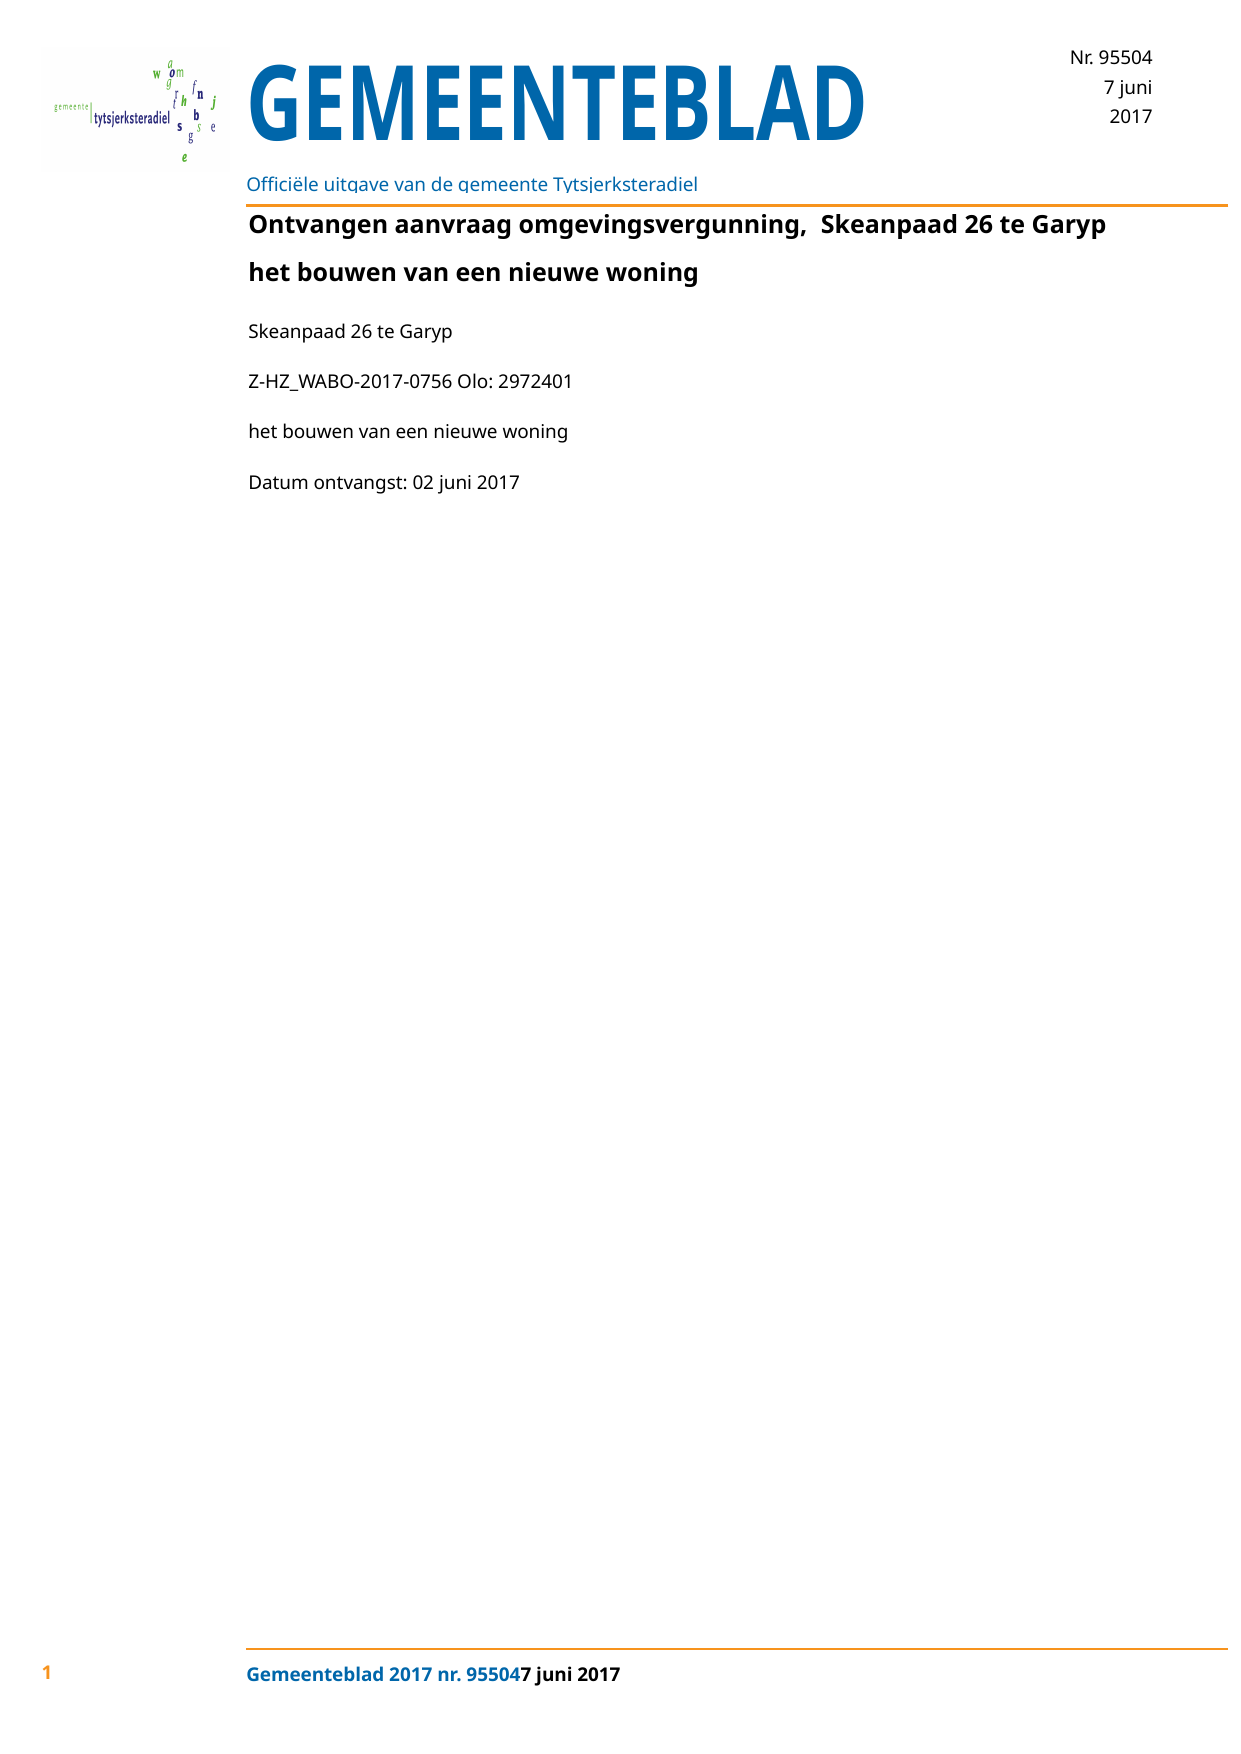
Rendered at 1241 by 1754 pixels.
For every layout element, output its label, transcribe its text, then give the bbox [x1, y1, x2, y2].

text Skeanpaad 26 te Garyp [248, 318, 1152, 344]
text Z-HZ_WABO-2017-0756 Olo: 2972401 [248, 368, 1152, 394]
text Ontvangen aanvraag omgevingsvergunning, Skeanpaad 26 te Garyp het bouwen van een nieuwe woning [248, 207, 1152, 288]
text Datum ontvangst: 02 juni 2017 [248, 469, 1152, 495]
picture [41, 47, 231, 172]
text het bouwen van een nieuwe woning [248, 419, 1152, 444]
